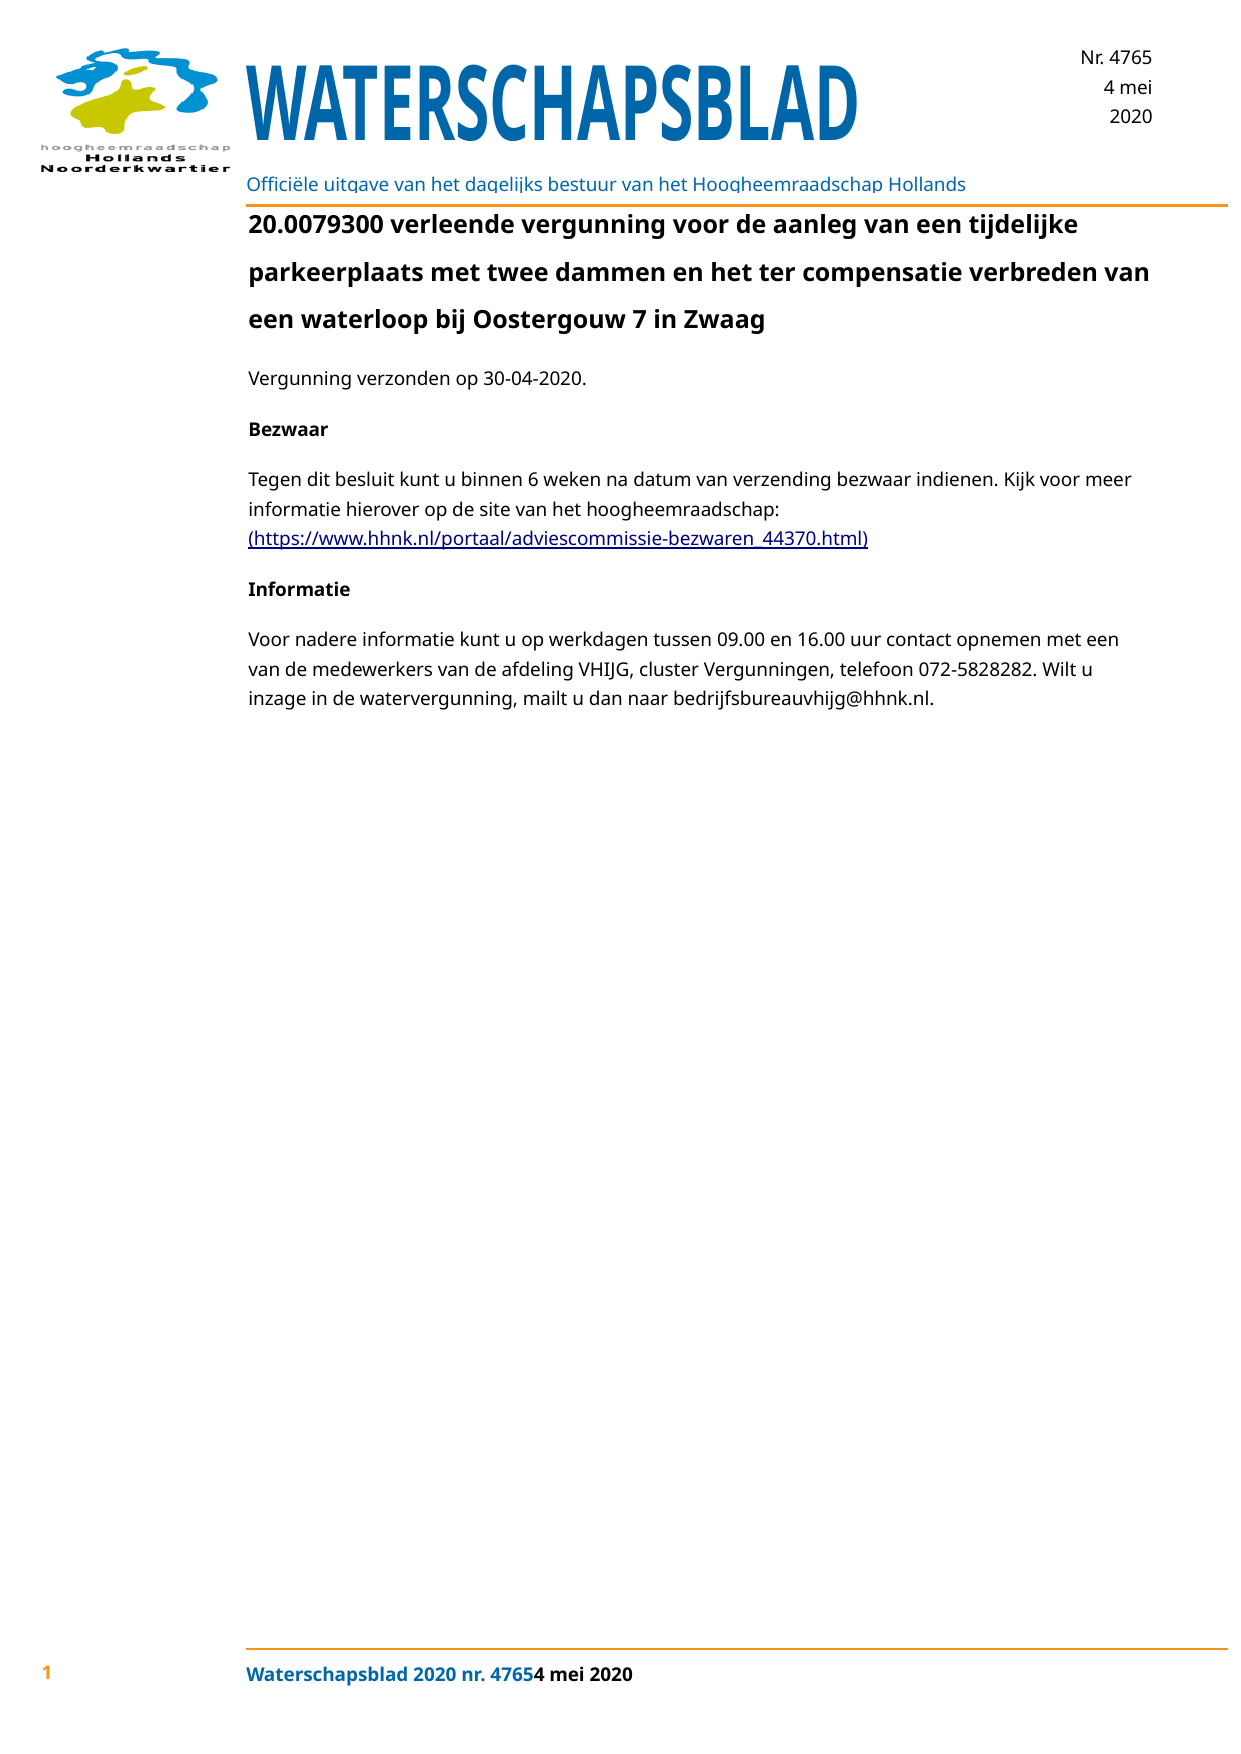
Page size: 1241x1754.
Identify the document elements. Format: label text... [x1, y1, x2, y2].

text Vergunning verzonden op 30-04-2020. [248, 366, 1152, 391]
text 20.0079300 verleende vergunning voor de aanleg van een tijdelijke parkeerplaats met twee dammen en het ter compensatie verbreden van een waterloop bij Oostergouw 7 in Zwaag [248, 207, 1152, 336]
text Informatie [248, 576, 1152, 602]
text Tegen dit besluit kunt u binnen 6 weken na datum van verzending bezwaar indienen. Kijk voor meer informatie hierover op de site van het hoogheemraadschap: (https://www.hhnk.nl/portaal/adviescommissie-bezwaren_44370.html) [248, 466, 1152, 551]
text Voor nadere informatie kunt u op werkdagen tussen 09.00 en 16.00 uur contact opnemen met een van de medewerkers van de afdeling VHIJG, cluster Vergunningen, telefoon 072-5828282. Wilt u inzage in de watervergunning, mailt u dan naar bedrijfsbureauvhijg@hhnk.nl. [248, 626, 1152, 711]
picture [41, 47, 231, 172]
text Bezwaar [248, 416, 1152, 442]
